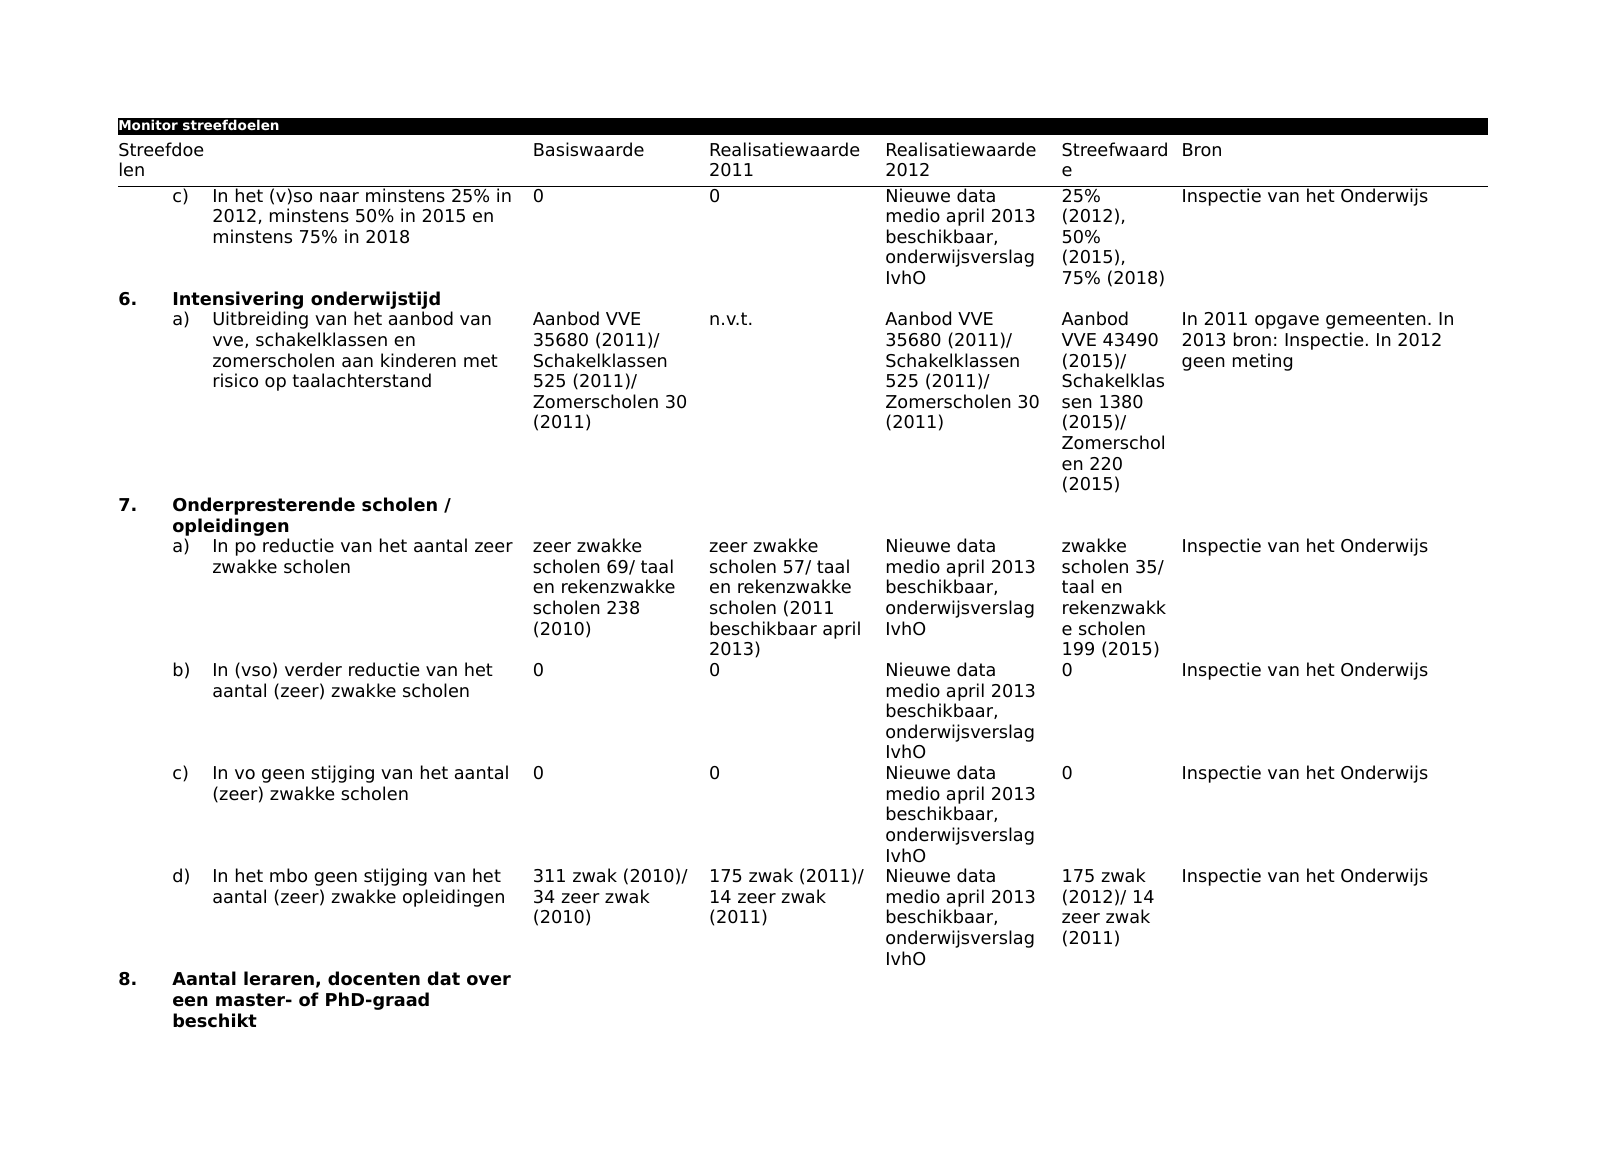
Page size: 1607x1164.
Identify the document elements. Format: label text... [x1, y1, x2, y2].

table_cell In het (v)so naar minstens 25% in 2012, minstens 50% in 2015 en minstens 75% in 2018 [206, 187, 527, 289]
table_cell Nieuwe data medio april 2013 beschikbaar, onderwijsverslag IvhO [879, 763, 1055, 866]
table_cell n.v.t. [703, 309, 879, 495]
table_cell Aanbod VVE 35680 (2011)/ Schakelklassen 525 (2011)/ Zomerscholen 30 (2011) [879, 309, 1055, 495]
table_cell zeer zwakke scholen 69/ taal en rekenzwakke scholen 238 (2010) [527, 536, 703, 660]
table_cell Onderpresterende scholen / opleidingen [166, 495, 527, 536]
table_cell [118, 763, 166, 866]
table_cell [118, 309, 166, 495]
table_cell c) [166, 763, 206, 866]
table_cell [1055, 495, 1176, 536]
table_cell [527, 495, 703, 536]
table_cell [1176, 969, 1488, 1031]
table_cell [118, 536, 166, 660]
table_cell Aanbod VVE 43490 (2015)/ Schakelklassen 1380 (2015)/ Zomerscholen 220 (2015) [1055, 309, 1176, 495]
table_cell In vo geen stijging van het aantal (zeer) zwakke scholen [206, 763, 527, 866]
table_cell 0 [703, 660, 879, 763]
table_cell Aantal leraren, docenten dat over een master- of PhD-graad beschikt [166, 969, 527, 1031]
table_cell Inspectie van het Onderwijs [1176, 866, 1488, 969]
table_cell [118, 187, 166, 289]
table_cell 0 [703, 763, 879, 866]
table_cell d) [166, 866, 206, 969]
table_cell Nieuwe data medio april 2013 beschikbaar, onderwijsverslag IvhO [879, 536, 1055, 660]
table_cell Nieuwe data medio april 2013 beschikbaar, onderwijsverslag IvhO [879, 660, 1055, 763]
table_cell 0 [527, 187, 703, 289]
table_cell [118, 866, 166, 969]
table_cell Inspectie van het Onderwijs [1176, 536, 1488, 660]
table_cell 175 zwak (2012)/ 14 zeer zwak (2011) [1055, 866, 1176, 969]
table_cell [527, 969, 703, 1031]
table_cell Inspectie van het Onderwijs [1176, 187, 1488, 289]
table_cell [118, 660, 166, 763]
table_cell Realisatiewaarde 2011 [703, 135, 879, 186]
table_cell 0 [1055, 763, 1176, 866]
table_cell 7. [118, 495, 166, 536]
table_cell Inspectie van het Onderwijs [1176, 763, 1488, 866]
table_cell zeer zwakke scholen 57/ taal en rekenzwakke scholen (2011 beschikbaar april 2013) [703, 536, 879, 660]
table_cell Bron [1176, 135, 1488, 186]
table_cell Nieuwe data medio april 2013 beschikbaar, onderwijsverslag IvhO [879, 187, 1055, 289]
table_cell Basiswaarde [527, 135, 703, 186]
table_cell [703, 289, 879, 309]
table_cell 0 [527, 660, 703, 763]
table_cell [1055, 969, 1176, 1031]
table_cell 0 [703, 187, 879, 289]
table_cell zwakke scholen 35/ taal en rekenzwakke scholen 199 (2015) [1055, 536, 1176, 660]
table_cell [703, 969, 879, 1031]
table_cell In (vso) verder reductie van het aantal (zeer) zwakke scholen [206, 660, 527, 763]
table_cell Inspectie van het Onderwijs [1176, 660, 1488, 763]
table_cell Streefwaarde [1055, 135, 1176, 186]
table_cell 311 zwak (2010)/ 34 zeer zwak (2010) [527, 866, 703, 969]
table_cell Streefdoelen [118, 135, 206, 186]
table_cell c) [166, 187, 206, 289]
table_cell [879, 289, 1055, 309]
table_cell In 2011 opgave gemeenten. In 2013 bron: Inspectie. In 2012 geen meting [1176, 309, 1488, 495]
table_cell 8. [118, 969, 166, 1031]
table_cell 0 [527, 763, 703, 866]
table_cell [879, 495, 1055, 536]
table_cell [206, 135, 527, 186]
table_cell 0 [1055, 660, 1176, 763]
table_cell In po reductie van het aantal zeer zwakke scholen [206, 536, 527, 660]
table_cell Realisatiewaarde 2012 [879, 135, 1055, 186]
table_cell In het mbo geen stijging van het aantal (zeer) zwakke opleidingen [206, 866, 527, 969]
table_cell Intensivering onderwijstijd [166, 289, 527, 309]
table_cell [703, 495, 879, 536]
table_cell 6. [118, 289, 166, 309]
table_cell 25% (2012), 50% (2015), 75% (2018) [1055, 187, 1176, 289]
table_cell [1176, 289, 1488, 309]
table_cell Uitbreiding van het aanbod van vve, schakelklassen en zomerscholen aan kinderen met risico op taalachterstand [206, 309, 527, 495]
table_cell [1055, 289, 1176, 309]
table_cell Aanbod VVE 35680 (2011)/ Schakelklassen 525 (2011)/ Zomerscholen 30 (2011) [527, 309, 703, 495]
table_cell Nieuwe data medio april 2013 beschikbaar, onderwijsverslag IvhO [879, 866, 1055, 969]
table_cell [1176, 495, 1488, 536]
table_cell 175 zwak (2011)/ 14 zeer zwak (2011) [703, 866, 879, 969]
table_cell b) [166, 660, 206, 763]
table_header Monitor streefdoelen [118, 118, 1488, 134]
table_cell [879, 969, 1055, 1031]
table_cell a) [166, 309, 206, 495]
table_cell [527, 289, 703, 309]
table_cell a) [166, 536, 206, 660]
